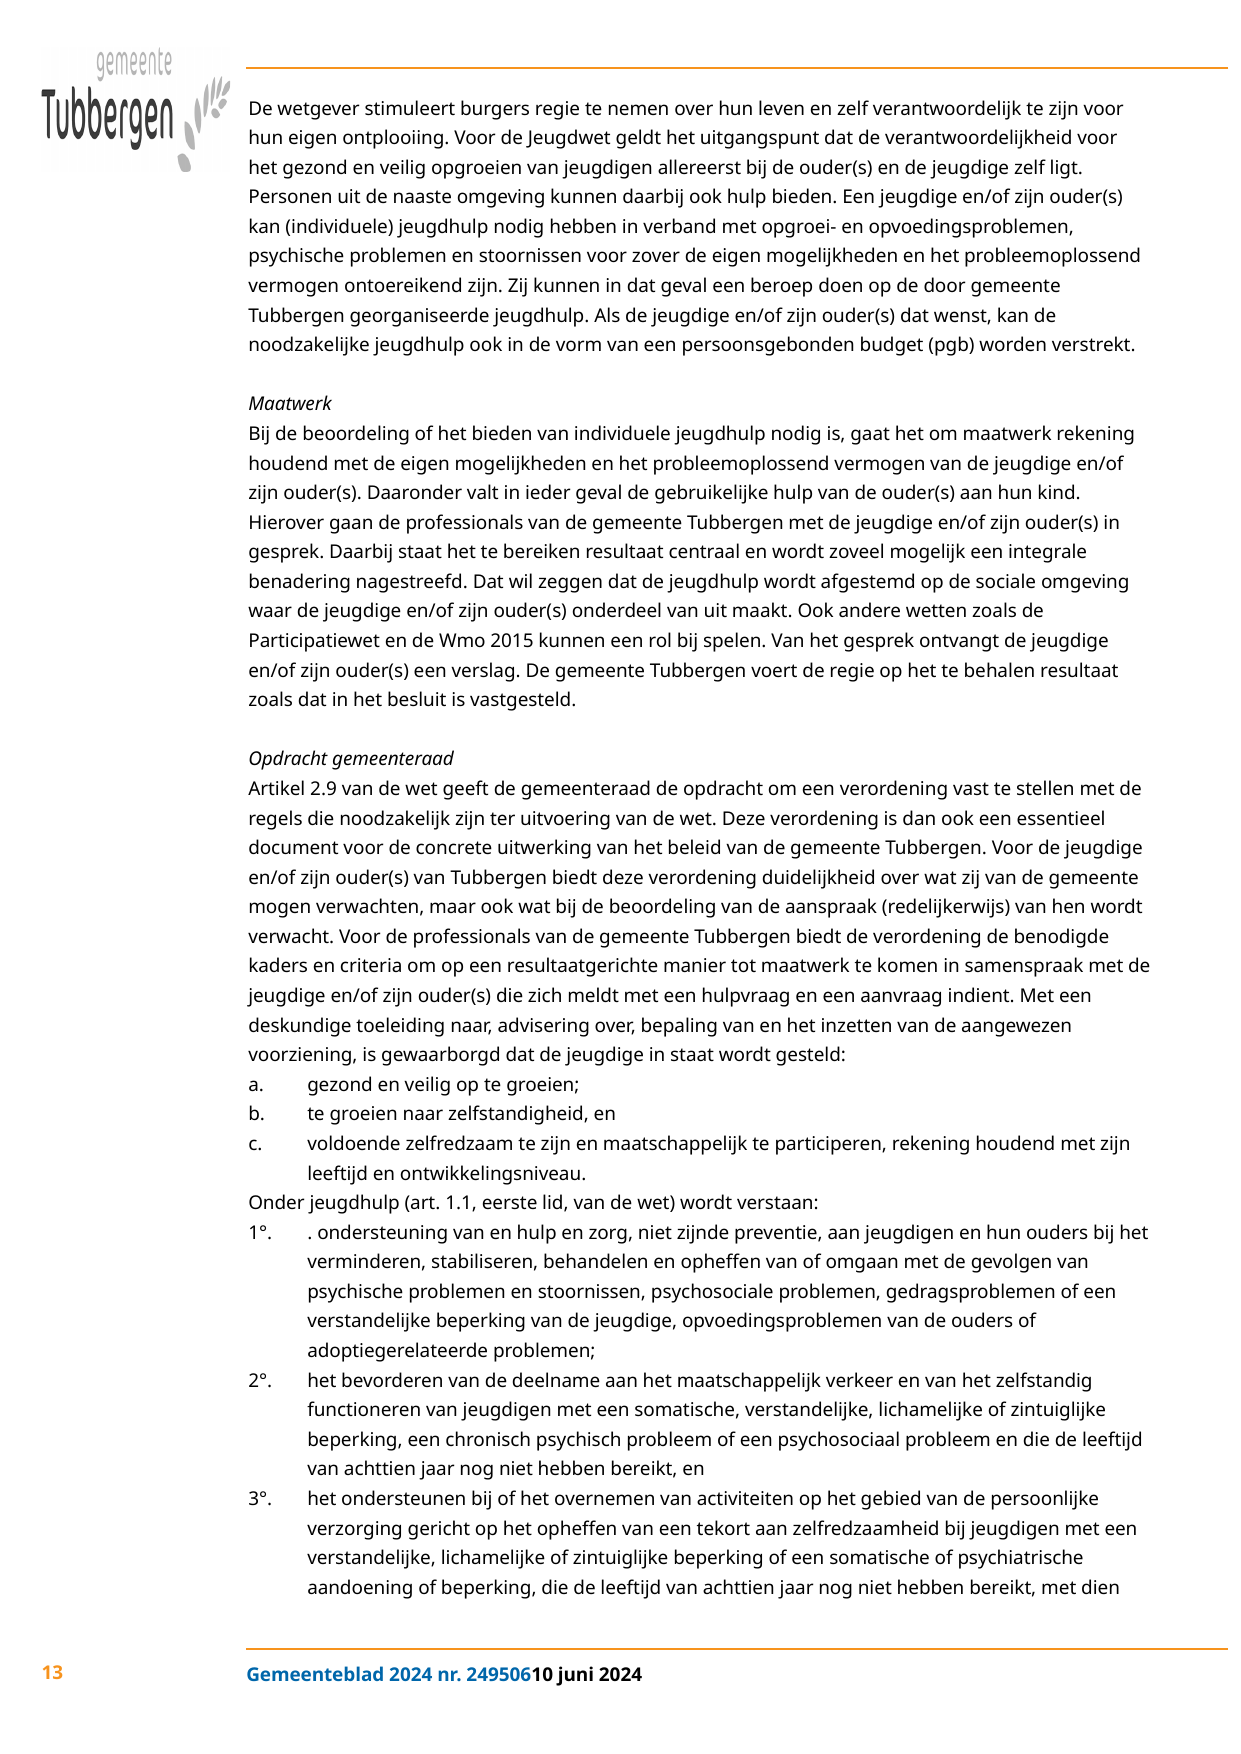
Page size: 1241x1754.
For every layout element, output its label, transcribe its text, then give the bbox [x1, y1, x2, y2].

text Maatwerk [248, 391, 1152, 416]
text De wetgever stimuleert burgers regie te nemen over hun leven en zelf verantwoordelijk te zijn voor hun eigen ontplooiing. Voor de Jeugdwet geldt het uitgangspunt dat de verantwoordelijkheid voor het gezond en veilig opgroeien van jeugdigen allereerst bij de ouder(s) en de jeugdige zelf ligt. Personen uit de naaste omgeving kunnen daarbij ook hulp bieden. Een jeugdige en/of zijn ouder(s) kan (individuele) jeugdhulp nodig hebben in verband met opgroei- en opvoedingsproblemen, psychische problemen en stoornissen voor zover de eigen mogelijkheden en het probleemoplossend vermogen ontoereikend zijn. Zij kunnen in dat geval een beroep doen op de door gemeente Tubbergen georganiseerde jeugdhulp. Als de jeugdige en/of zijn ouder(s) dat wenst, kan de noodzakelijke jeugdhulp ook in de vorm van een persoonsgebonden budget (pgb) worden verstrekt. [248, 95, 1152, 357]
text Onder jeugdhulp (art. 1.1, eerste lid, van de wet) wordt verstaan: [248, 1189, 1152, 1215]
list gezond en veilig op te groeien; [248, 1071, 1152, 1097]
list het bevorderen van de deelname aan het maatschappelijk verkeer en van het zelfstandig functioneren van jeugdigen met een somatische, verstandelijke, lichamelijke of zintuiglijke beperking, een chronisch psychisch probleem of een psychosociaal probleem en die de leeftijd van achttien jaar nog niet hebben bereikt, en [248, 1367, 1152, 1481]
list voldoende zelfredzaam te zijn en maatschappelijk te participeren, rekening houdend met zijn leeftijd en ontwikkelingsniveau. [248, 1130, 1152, 1186]
picture [41, 47, 231, 172]
text Artikel 2.9 van de wet geeft de gemeenteraad de opdracht om een verordening vast te stellen met de regels die noodzakelijk zijn ter uitvoering van de wet. Deze verordening is dan ook een essentieel document voor de concrete uitwerking van het beleid van de gemeente Tubbergen. Voor de jeugdige en/of zijn ouder(s) van Tubbergen biedt deze verordening duidelijkheid over wat zij van de gemeente mogen verwachten, maar ook wat bij de beoordeling van de aanspraak (redelijkerwijs) van hen wordt verwacht. Voor de professionals van de gemeente Tubbergen biedt de verordening de benodigde kaders en criteria om op een resultaatgerichte manier tot maatwerk te komen in samenspraak met de jeugdige en/of zijn ouder(s) die zich meldt met een hulpvraag en een aanvraag indient. Met een deskundige toeleiding naar, advisering over, bepaling van en het inzetten van de aangewezen voorziening, is gewaarborgd dat de jeugdige in staat wordt gesteld: [248, 775, 1152, 1067]
text Bij de beoordeling of het bieden van individuele jeugdhulp nodig is, gaat het om maatwerk rekening houdend met de eigen mogelijkheden en het probleemoplossend vermogen van de jeugdige en/of zijn ouder(s). Daaronder valt in ieder geval de gebruikelijke hulp van de ouder(s) aan hun kind. Hierover gaan de professionals van de gemeente Tubbergen met de jeugdige en/of zijn ouder(s) in gesprek. Daarbij staat het te bereiken resultaat centraal en wordt zoveel mogelijk een integrale benadering nagestreefd. Dat wil zeggen dat de jeugdhulp wordt afgestemd op de sociale omgeving waar de jeugdige en/of zijn ouder(s) onderdeel van uit maakt. Ook andere wetten zoals de Participatiewet en de Wmo 2015 kunnen een rol bij spelen. Van het gesprek ontvangt de jeugdige en/of zijn ouder(s) een verslag. De gemeente Tubbergen voert de regie op het te behalen resultaat zoals dat in het besluit is vastgesteld. [248, 420, 1152, 712]
list te groeien naar zelfstandigheid, en [248, 1101, 1152, 1126]
list het ondersteunen bij of het overnemen van activiteiten op het gebied van de persoonlijke verzorging gericht op het opheffen van een tekort aan zelfredzaamheid bij jeugdigen met een verstandelijke, lichamelijke of zintuiglijke beperking of een somatische of psychiatrische aandoening of beperking, die de leeftijd van achttien jaar nog niet hebben bereikt, met dien [248, 1485, 1152, 1600]
text Opdracht gemeenteraad [248, 746, 1152, 771]
list . ondersteuning van en hulp en zorg, niet zijnde preventie, aan jeugdigen en hun ouders bij het verminderen, stabiliseren, behandelen en opheffen van of omgaan met de gevolgen van psychische problemen en stoornissen, psychosociale problemen, gedragsproblemen of een verstandelijke beperking van de jeugdige, opvoedingsproblemen van de ouders of adoptiegerelateerde problemen; [248, 1219, 1152, 1363]
